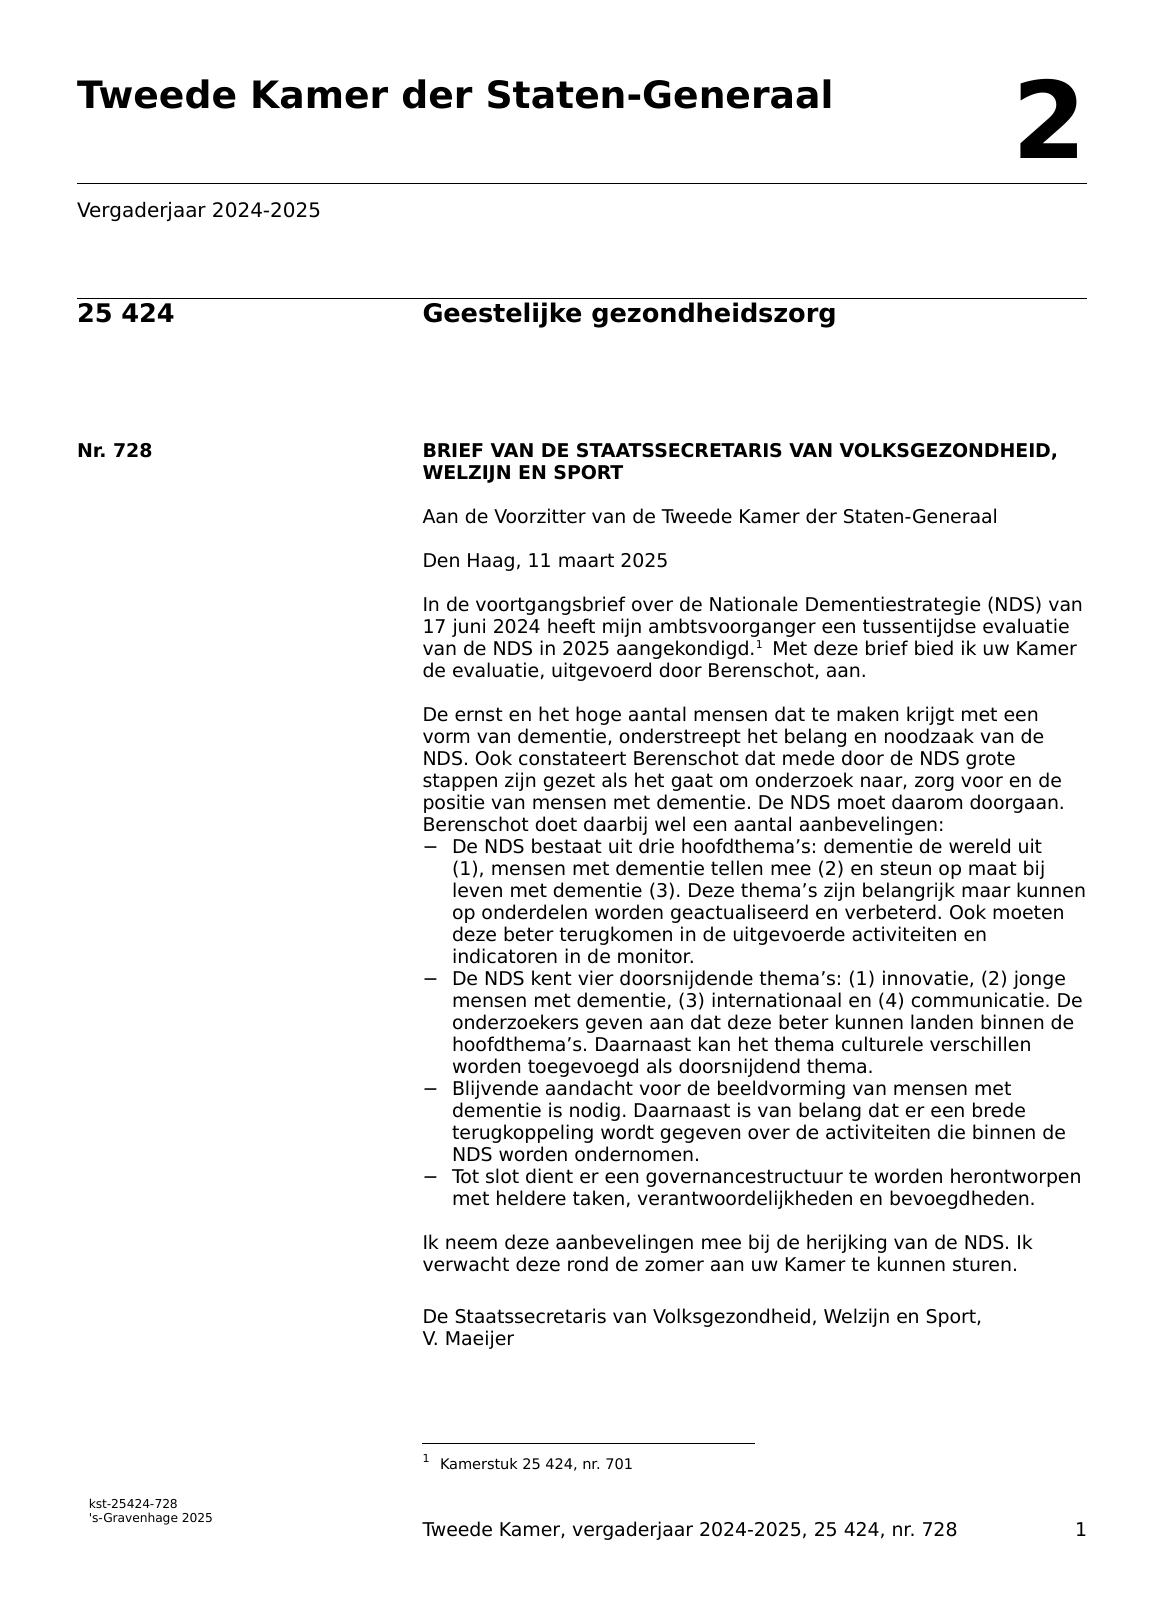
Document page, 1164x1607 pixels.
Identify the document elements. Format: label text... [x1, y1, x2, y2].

subtitle Nr. 728 BRIEF VAN DE STAATSSECRETARIS VAN VOLKSGEZONDHEID, WELZIJN EN SPORT [77, 440, 1087, 484]
text − Blijvende aandacht voor de beeldvorming van mensen met dementie is nodig. Daarnaast is van belang dat er een brede terugkoppeling wordt gegeven over de activiteiten die binnen de NDS worden ondernomen. [422, 1078, 1087, 1166]
text Ik neem deze aanbevelingen mee bij de herijking van de NDS. Ik verwacht deze rond de zomer aan uw Kamer te kunnen sturen. [422, 1232, 1087, 1276]
text In de voortgangsbrief over de Nationale Dementiestrategie (NDS) van 17 juni 2024 heeft mijn ambtsvoorganger een tussentijdse evaluatie van de NDS in 2025 aangekondigd. Met deze brief bied ik uw Kamer de evaluatie, uitgevoerd door Berenschot, aan. [422, 594, 1087, 682]
text 's-Gravenhage 2025 [88, 1511, 323, 1525]
subtitle 25 424 Geestelijke gezondheidszorg [77, 299, 1087, 329]
table_cell Vergaderjaar 2024-2025 [77, 184, 1087, 298]
text − De NDS kent vier doorsnijdende thema’s: (1) innovatie, (2) jonge mensen met dementie, (3) internationaal en (4) communicatie. De onderzoekers geven aan dat deze beter kunnen landen binnen de hoofdthema’s. Daarnaast kan het thema culturele verschillen worden toegevoegd als doorsnijdend thema. [422, 968, 1087, 1078]
text Aan de Voorzitter van de Tweede Kamer der Staten-Generaal [422, 506, 1087, 528]
text − De NDS bestaat uit drie hoofdthema’s: dementie de wereld uit (1), mensen met dementie tellen mee (2) en steun op maat bij leven met dementie (3). Deze thema’s zijn belangrijk maar kunnen op onderdelen worden geactualiseerd en verbeterd. Ook moeten deze beter terugkomen in de uitgevoerde activiteiten en indicatoren in de monitor. [422, 836, 1087, 968]
table_header Tweede Kamer der Staten-Generaal [77, 59, 886, 183]
text − Tot slot dient er een governancestructuur te worden herontworpen met heldere taken, verantwoordelijkheden en bevoegdheden. [422, 1166, 1087, 1210]
text Kamerstuk 25 424, nr. 701 [422, 1452, 1087, 1474]
text Den Haag, 11 maart 2025 [422, 550, 1087, 572]
text De ernst en het hoge aantal mensen dat te maken krijgt met een vorm van dementie, onderstreept het belang en noodzaak van de NDS. Ook constateert Berenschot dat mede door de NDS grote stappen zijn gezet als het gaat om onderzoek naar, zorg voor en de positie van mensen met dementie. De NDS moet daarom doorgaan. Berenschot doet daarbij wel een aantal aanbevelingen: [422, 704, 1087, 836]
text De Staatssecretaris van Volksgezondheid, Welzijn en Sport, V. Maeijer [422, 1306, 1087, 1350]
text kst-25424-728 [88, 1497, 323, 1511]
table_header 2 [886, 59, 1087, 183]
